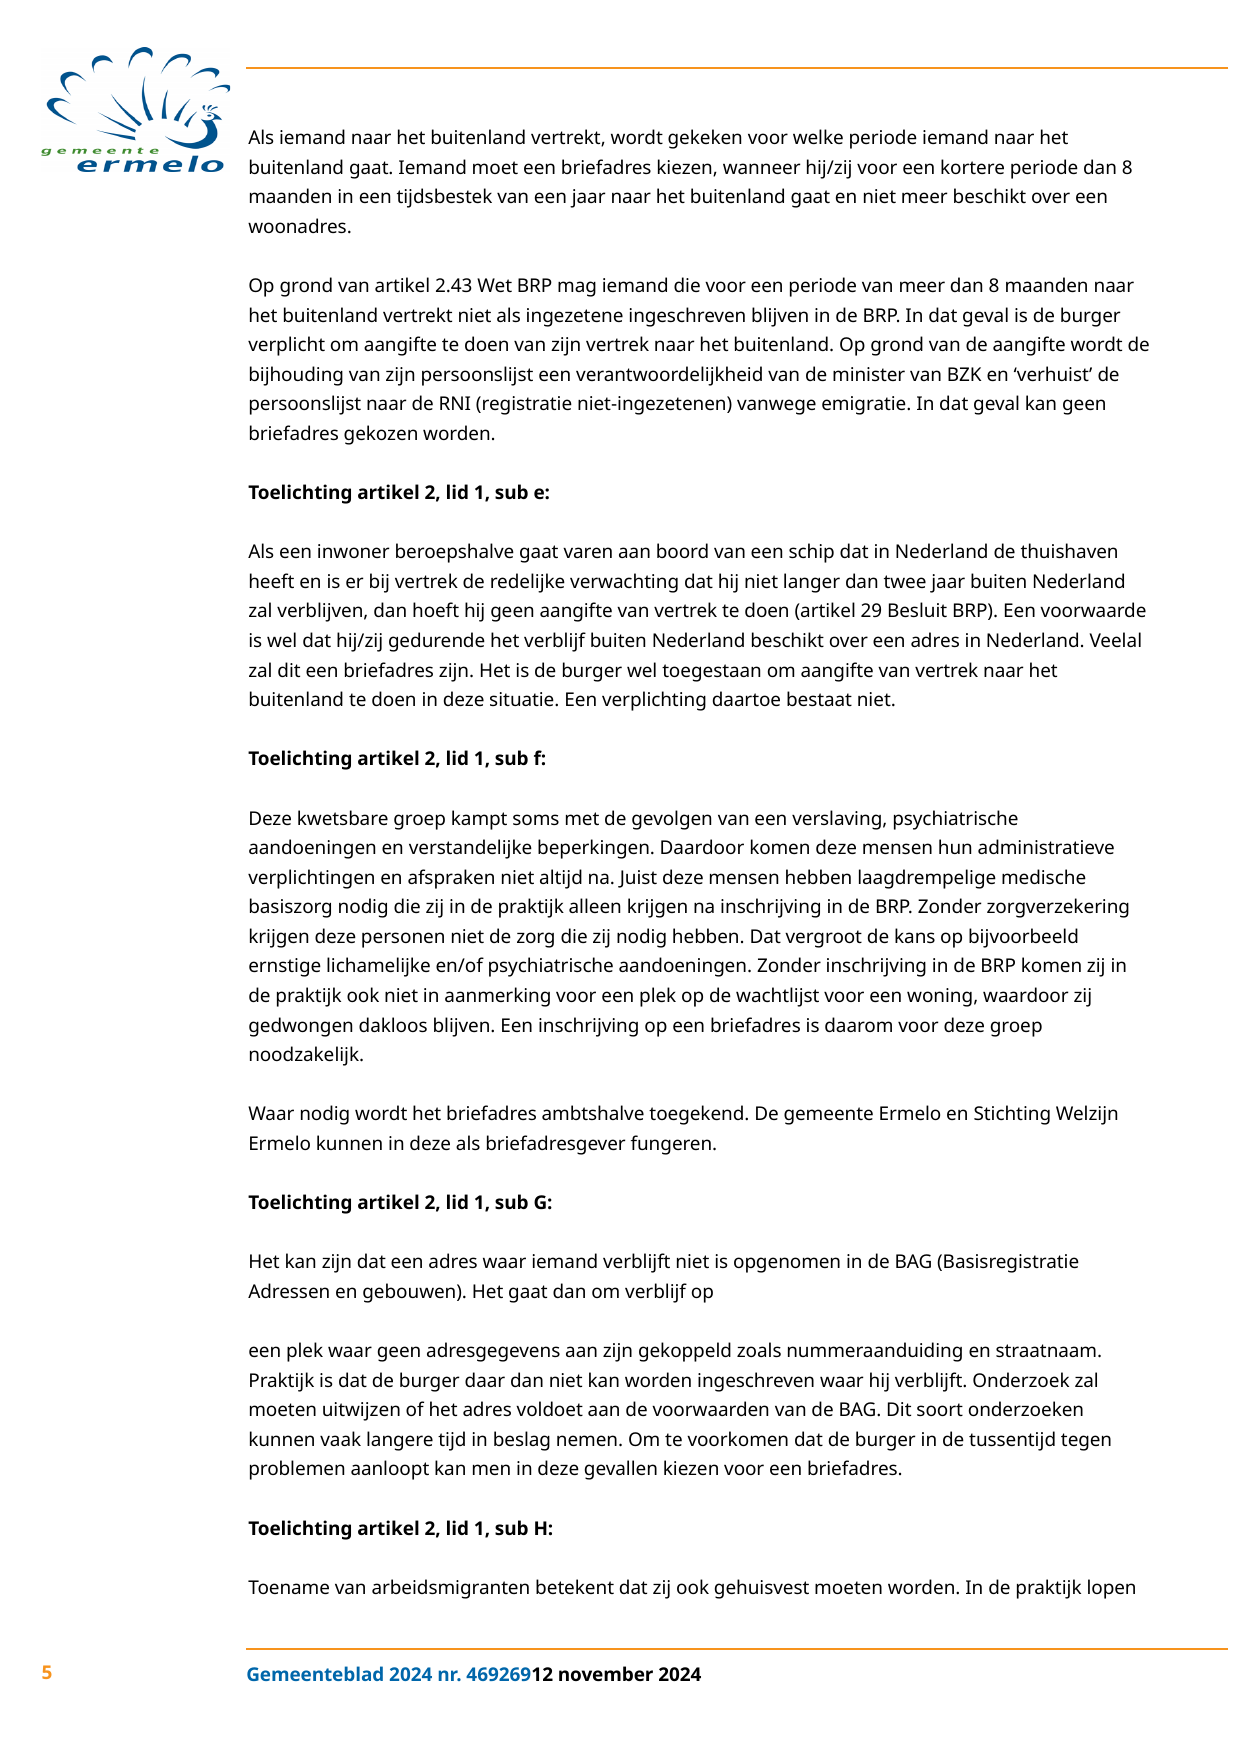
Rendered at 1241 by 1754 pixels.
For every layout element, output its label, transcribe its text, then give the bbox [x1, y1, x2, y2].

text Toename van arbeidsmigranten betekent dat zij ook gehuisvest moeten worden. In de praktijk lopen [248, 1574, 1152, 1600]
text Als iemand naar het buitenland vertrekt, wordt gekeken voor welke periode iemand naar het buitenland gaat. Iemand moet een briefadres kiezen, wanneer hij/zij voor een kortere periode dan 8 maanden in een tijdsbestek van een jaar naar het buitenland gaat en niet meer beschikt over een woonadres. [248, 124, 1152, 239]
text Deze kwetsbare groep kampt soms met de gevolgen van een verslaving, psychiatrische aandoeningen en verstandelijke beperkingen. Daardoor komen deze mensen hun administratieve verplichtingen en afspraken niet altijd na. Juist deze mensen hebben laagdrempelige medische basiszorg nodig die zij in de praktijk alleen krijgen na inschrijving in de BRP. Zonder zorgverzekering krijgen deze personen niet de zorg die zij nodig hebben. Dat vergroot de kans op bijvoorbeeld ernstige lichamelijke en/of psychiatrische aandoeningen. Zonder inschrijving in de BRP komen zij in de praktijk ook niet in aanmerking voor een plek op de wachtlijst voor een woning, waardoor zij gedwongen dakloos blijven. Een inschrijving op een briefadres is daarom voor deze groep noodzakelijk. [248, 805, 1152, 1067]
text Als een inwoner beroepshalve gaat varen aan boord van een schip dat in Nederland de thuishaven heeft en is er bij vertrek de redelijke verwachting dat hij niet langer dan twee jaar buiten Nederland zal verblijven, dan hoeft hij geen aangifte van vertrek te doen (artikel 29 Besluit BRP). Een voorwaarde is wel dat hij/zij gedurende het verblijf buiten Nederland beschikt over een adres in Nederland. Veelal zal dit een briefadres zijn. Het is de burger wel toegestaan om aangifte van vertrek naar het buitenland te doen in deze situatie. Een verplichting daartoe bestaat niet. [248, 538, 1152, 712]
text Toelichting artikel 2, lid 1, sub G: [248, 1189, 1152, 1215]
text Op grond van artikel 2.43 Wet BRP mag iemand die voor een periode van meer dan 8 maanden naar het buitenland vertrekt niet als ingezetene ingeschreven blijven in de BRP. In dat geval is de burger verplicht om aangifte te doen van zijn vertrek naar het buitenland. Op grond van de aangifte wordt de bijhouding van zijn persoonslijst een verantwoordelijkheid van de minister van BZK en ‘verhuist’ de persoonslijst naar de RNI (registratie niet-ingezetenen) vanwege emigratie. In dat geval kan geen briefadres gekozen worden. [248, 272, 1152, 446]
text Toelichting artikel 2, lid 1, sub H: [248, 1515, 1152, 1541]
picture [41, 47, 231, 172]
text een plek waar geen adresgegevens aan zijn gekoppeld zoals nummeraanduiding en straatnaam. Praktijk is dat de burger daar dan niet kan worden ingeschreven waar hij verblijft. Onderzoek zal moeten uitwijzen of het adres voldoet aan de voorwaarden van de BAG. Dit soort onderzoeken kunnen vaak langere tijd in beslag nemen. Om te voorkomen dat de burger in de tussentijd tegen problemen aanloopt kan men in deze gevallen kiezen voor een briefadres. [248, 1337, 1152, 1481]
text Toelichting artikel 2, lid 1, sub e: [248, 479, 1152, 505]
text Waar nodig wordt het briefadres ambtshalve toegekend. De gemeente Ermelo en Stichting Welzijn Ermelo kunnen in deze als briefadresgever fungeren. [248, 1101, 1152, 1156]
text Toelichting artikel 2, lid 1, sub f: [248, 746, 1152, 771]
text Het kan zijn dat een adres waar iemand verblijft niet is opgenomen in de BAG (Basisregistratie Adressen en gebouwen). Het gaat dan om verblijf op [248, 1248, 1152, 1304]
